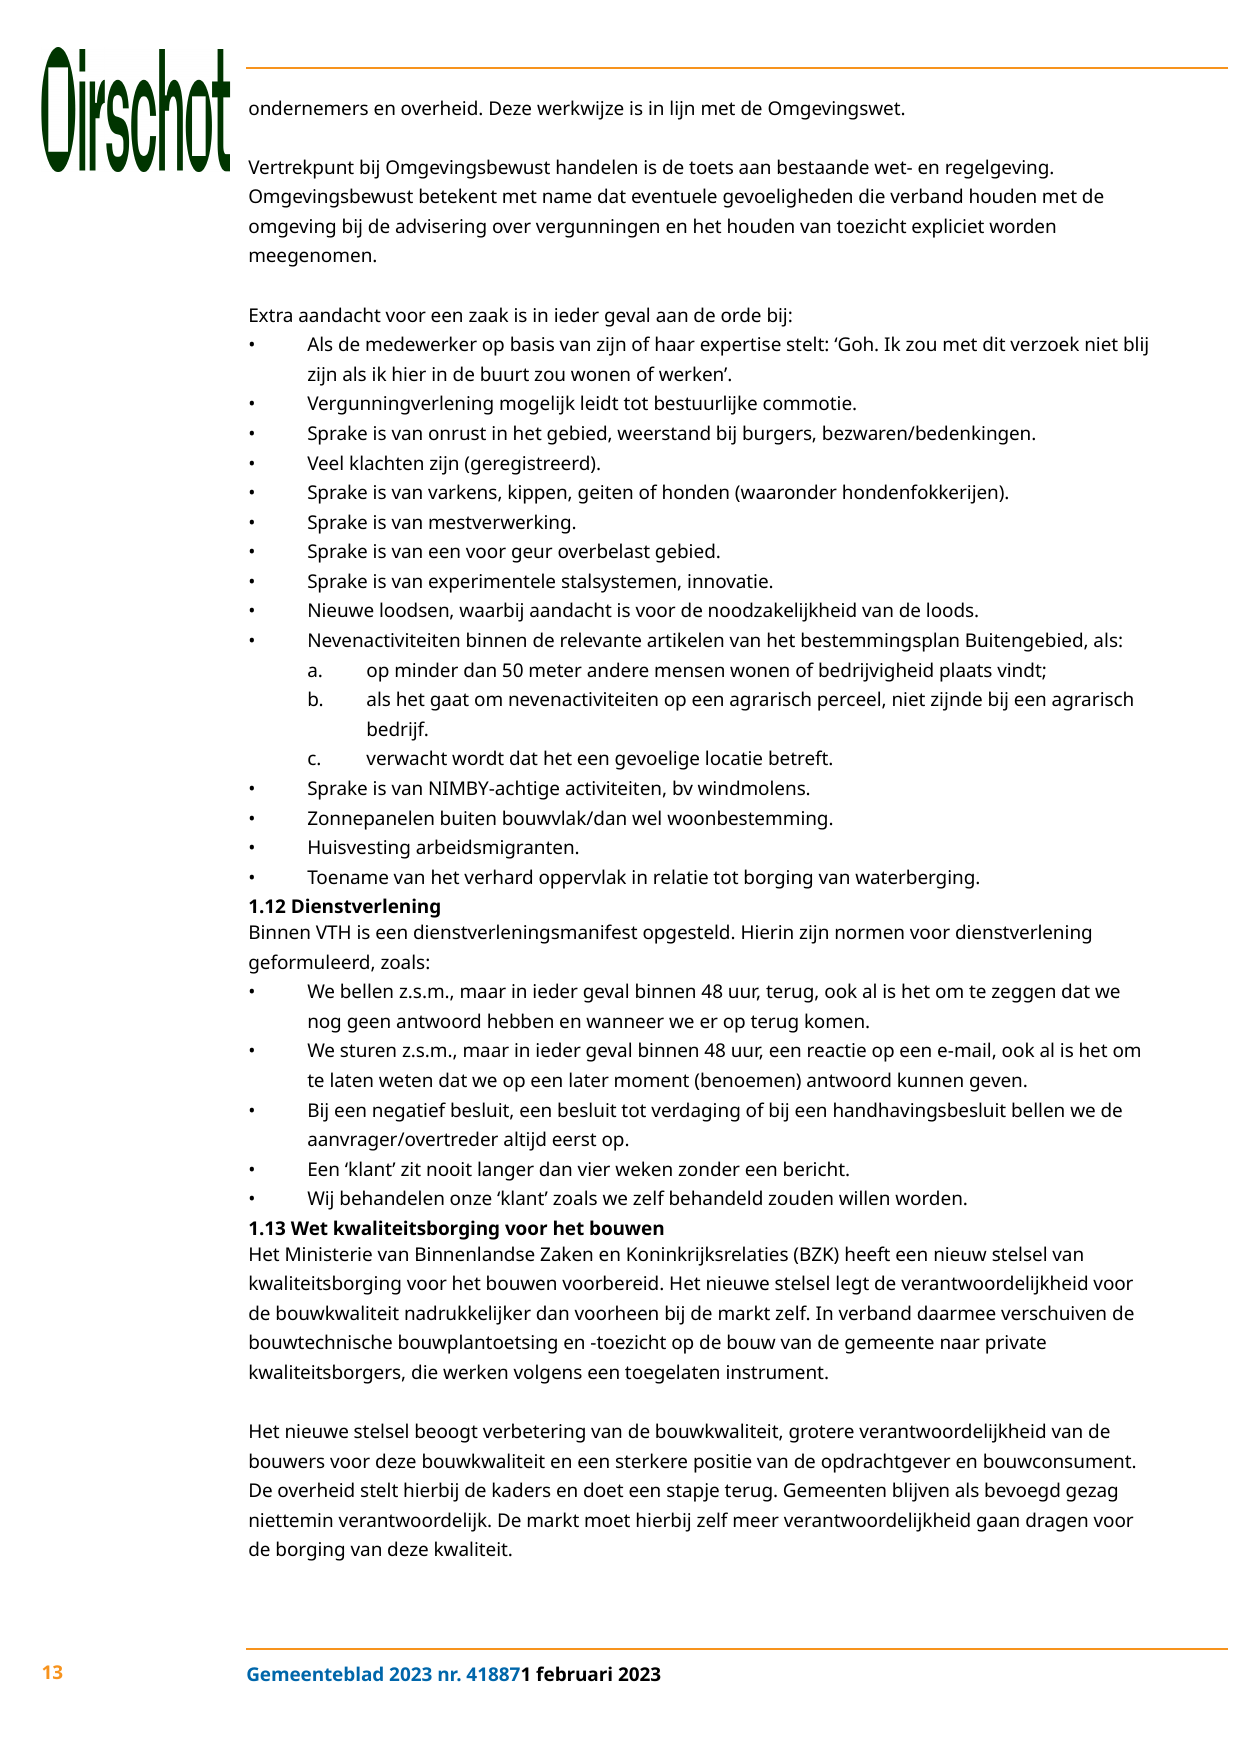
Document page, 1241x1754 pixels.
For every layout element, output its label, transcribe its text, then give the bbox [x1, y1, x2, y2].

list Een ‘klant’ zit nooit langer dan vier weken zonder een bericht. [248, 1156, 1152, 1182]
list Nieuwe loodsen, waarbij aandacht is voor de noodzakelijkheid van de loods. [248, 598, 1152, 623]
text 1.12 Dienstverlening [248, 893, 1152, 919]
text Het Ministerie van Binnenlandse Zaken en Koninkrijksrelaties (BZK) heeft een nieuw stelsel van kwaliteitsborging voor het bouwen voorbereid. Het nieuwe stelsel legt de verantwoordelijkheid voor de bouwkwaliteit nadrukkelijker dan voorheen bij de markt zelf. In verband daarmee verschuiven de bouwtechnische bouwplantoetsing en -toezicht op de bouw van de gemeente naar private kwaliteitsborgers, die werken volgens een toegelaten instrument. [248, 1241, 1152, 1385]
text Het nieuwe stelsel beoogt verbetering van de bouwkwaliteit, grotere verantwoordelijkheid van de bouwers voor deze bouwkwaliteit en een sterkere positie van de opdrachtgever en bouwconsument. De overheid stelt hierbij de kaders en doet een stapje terug. Gemeenten blijven als bevoegd gezag niettemin verantwoordelijk. De markt moet hierbij zelf meer verantwoordelijkheid gaan dragen voor de borging van deze kwaliteit. [248, 1418, 1152, 1562]
list Wij behandelen onze ‘klant’ zoals we zelf behandeld zouden willen worden. [248, 1186, 1152, 1211]
list Sprake is van onrust in het gebied, weerstand bij burgers, bezwaren/bedenkingen. [248, 420, 1152, 446]
list Sprake is van varkens, kippen, geiten of honden (waaronder hondenfokkerijen). [248, 479, 1152, 505]
list We sturen z.s.m., maar in ieder geval binnen 48 uur, een reactie op een e-mail, ook al is het om te laten weten dat we op een later moment (benoemen) antwoord kunnen geven. [248, 1038, 1152, 1093]
list Sprake is van mestverwerking. [248, 509, 1152, 535]
text Extra aandacht voor een zaak is in ieder geval aan de orde bij: [248, 302, 1152, 328]
list Toename van het verhard oppervlak in relatie tot borging van waterberging. [248, 864, 1152, 890]
list Sprake is van NIMBY-achtige activiteiten, bv windmolens. [248, 775, 1152, 801]
list Vergunningverlening mogelijk leidt tot bestuurlijke commotie. [248, 391, 1152, 416]
list Zonnepanelen buiten bouwvlak/dan wel woonbestemming. [248, 805, 1152, 831]
list Sprake is van experimentele stalsystemen, innovatie. [248, 568, 1152, 594]
text Binnen VTH is een dienstverleningsmanifest opgesteld. Hierin zijn normen voor dienstverlening geformuleerd, zoals: [248, 919, 1152, 974]
list verwacht wordt dat het een gevoelige locatie betreft. [307, 746, 1152, 771]
list Nevenactiviteiten binnen de relevante artikelen van het bestemmingsplan Buitengebied, als: [248, 627, 1152, 653]
list als het gaat om nevenactiviteiten op een agrarisch perceel, niet zijnde bij een agrarisch bedrijf. [307, 686, 1152, 742]
list We bellen z.s.m., maar in ieder geval binnen 48 uur, terug, ook al is het om te zeggen dat we nog geen antwoord hebben en wanneer we er op terug komen. [248, 978, 1152, 1034]
text ondernemers en overheid. Deze werkwijze is in lijn met de Omgevingswet. [248, 95, 1152, 121]
list op minder dan 50 meter andere mensen wonen of bedrijvigheid plaats vindt; [307, 657, 1152, 683]
picture [41, 47, 231, 172]
list Bij een negatief besluit, een besluit tot verdaging of bij een handhavingsbesluit bellen we de aanvrager/overtreder altijd eerst op. [248, 1097, 1152, 1152]
list Huisvesting arbeidsmigranten. [248, 834, 1152, 860]
list Sprake is van een voor geur overbelast gebied. [248, 538, 1152, 564]
list Veel klachten zijn (geregistreerd). [248, 450, 1152, 476]
text 1.13 Wet kwaliteitsborging voor het bouwen [248, 1215, 1152, 1241]
text Vertrekpunt bij Omgevingsbewust handelen is de toets aan bestaande wet- en regelgeving. Omgevingsbewust betekent met name dat eventuele gevoeligheden die verband houden met de omgeving bij de advisering over vergunningen en het houden van toezicht expliciet worden meegenomen. [248, 154, 1152, 268]
list Als de medewerker op basis van zijn of haar expertise stelt: ‘Goh. Ik zou met dit verzoek niet blij zijn als ik hier in de buurt zou wonen of werken’. [248, 331, 1152, 387]
